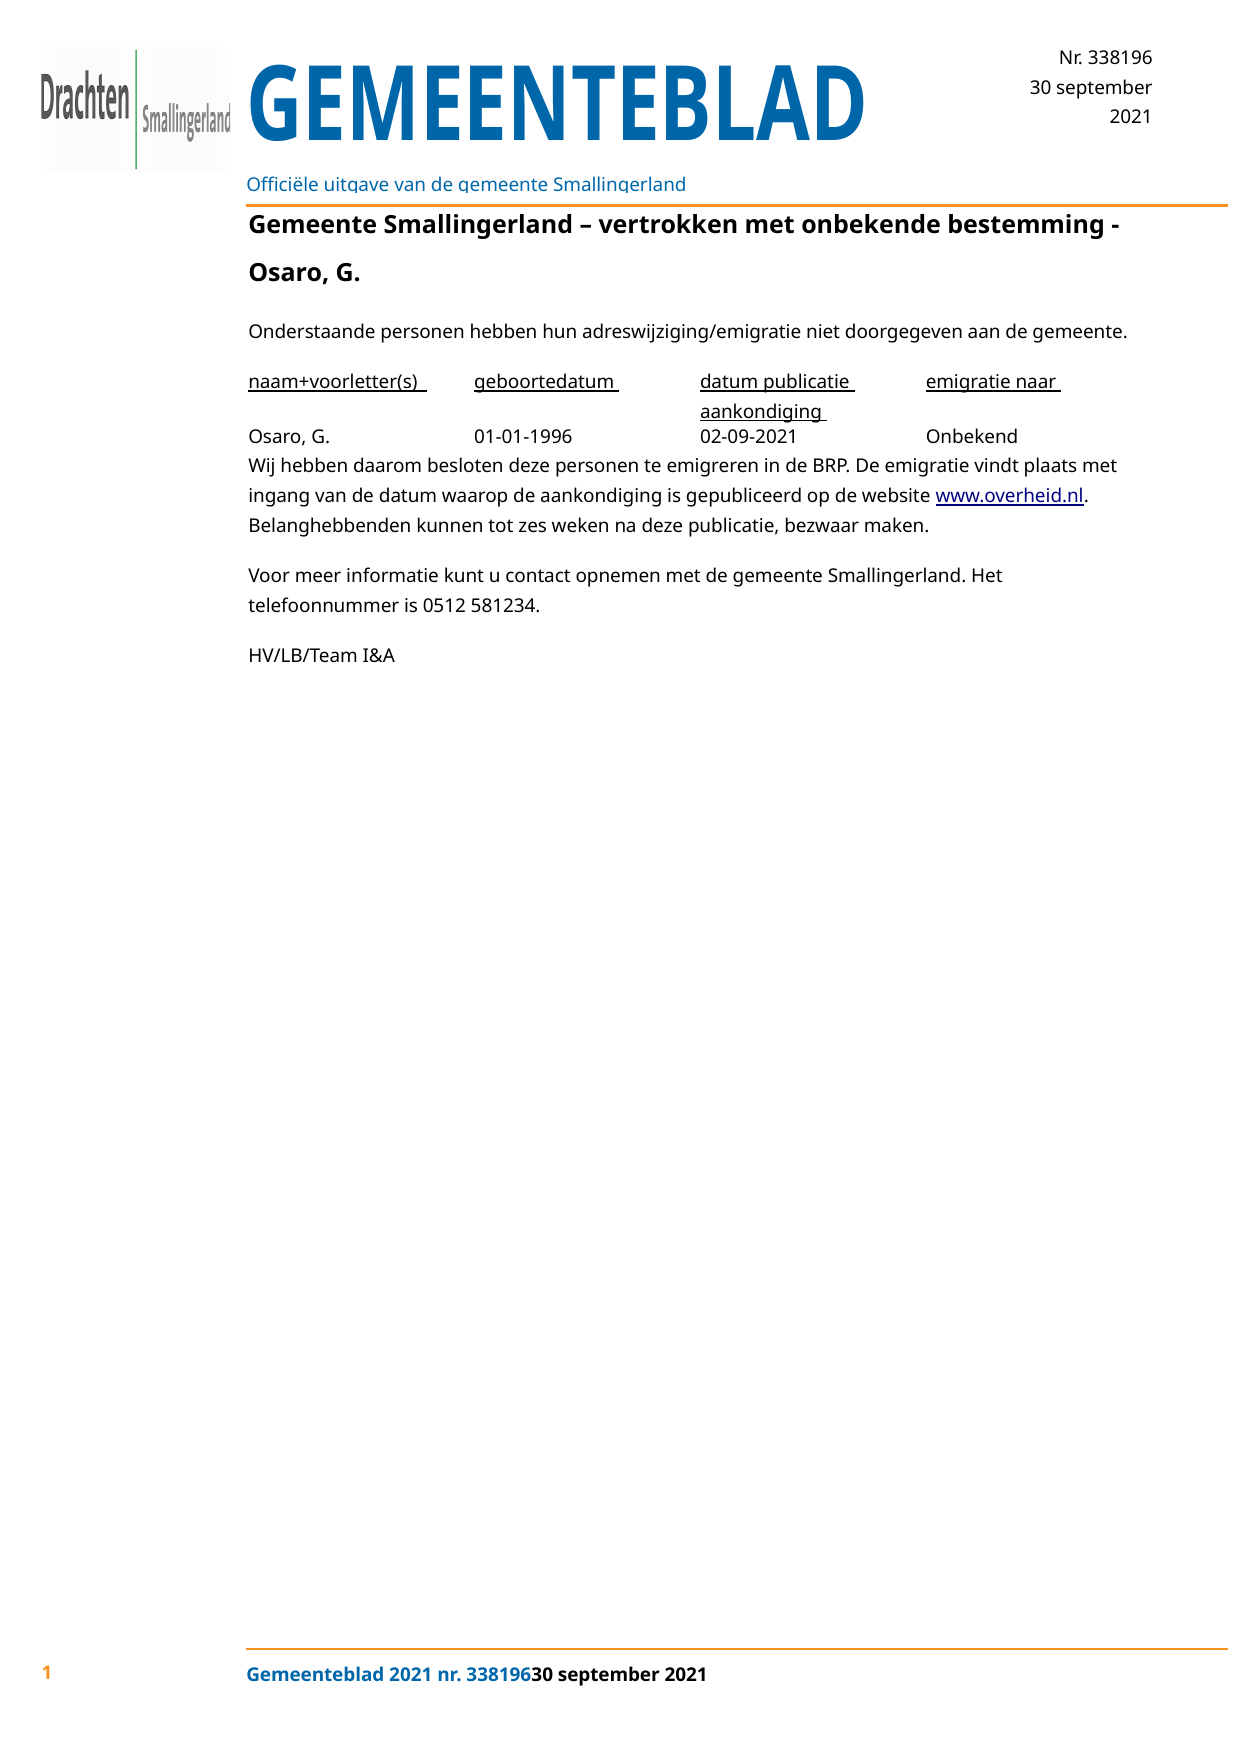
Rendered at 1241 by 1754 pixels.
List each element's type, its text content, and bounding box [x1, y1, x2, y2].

table_header geboortedatum [474, 369, 700, 424]
table_header emigratie naar [926, 369, 1152, 424]
table_cell Onbekend [926, 424, 1152, 449]
table_cell 02-09-2021 [700, 424, 926, 449]
text Wij hebben daarom besloten deze personen te emigreren in de BRP. De emigratie vindt plaats met ingang van de datum waarop de aankondiging is gepubliceerd op de website www.overheid.nl. Belanghebbenden kunnen tot zes weken na deze publicatie, bezwaar maken. [248, 453, 1152, 538]
text Gemeente Smallingerland – vertrokken met onbekende bestemming - Osaro, G. [248, 207, 1152, 288]
table_cell 01-01-1996 [474, 424, 700, 449]
text Onderstaande personen hebben hun adreswijziging/emigratie niet doorgegeven aan de gemeente. [248, 318, 1152, 344]
table_header datum publicatie aankondiging [700, 369, 926, 424]
text Voor meer informatie kunt u contact opnemen met de gemeente Smallingerland. Het telefoonnummer is 0512 581234. [248, 562, 1152, 618]
table_cell Osaro, G. [248, 424, 474, 449]
picture [41, 47, 231, 172]
text HV/LB/Team I&A [248, 642, 1152, 668]
table_header naam+voorletter(s) [248, 369, 474, 424]
